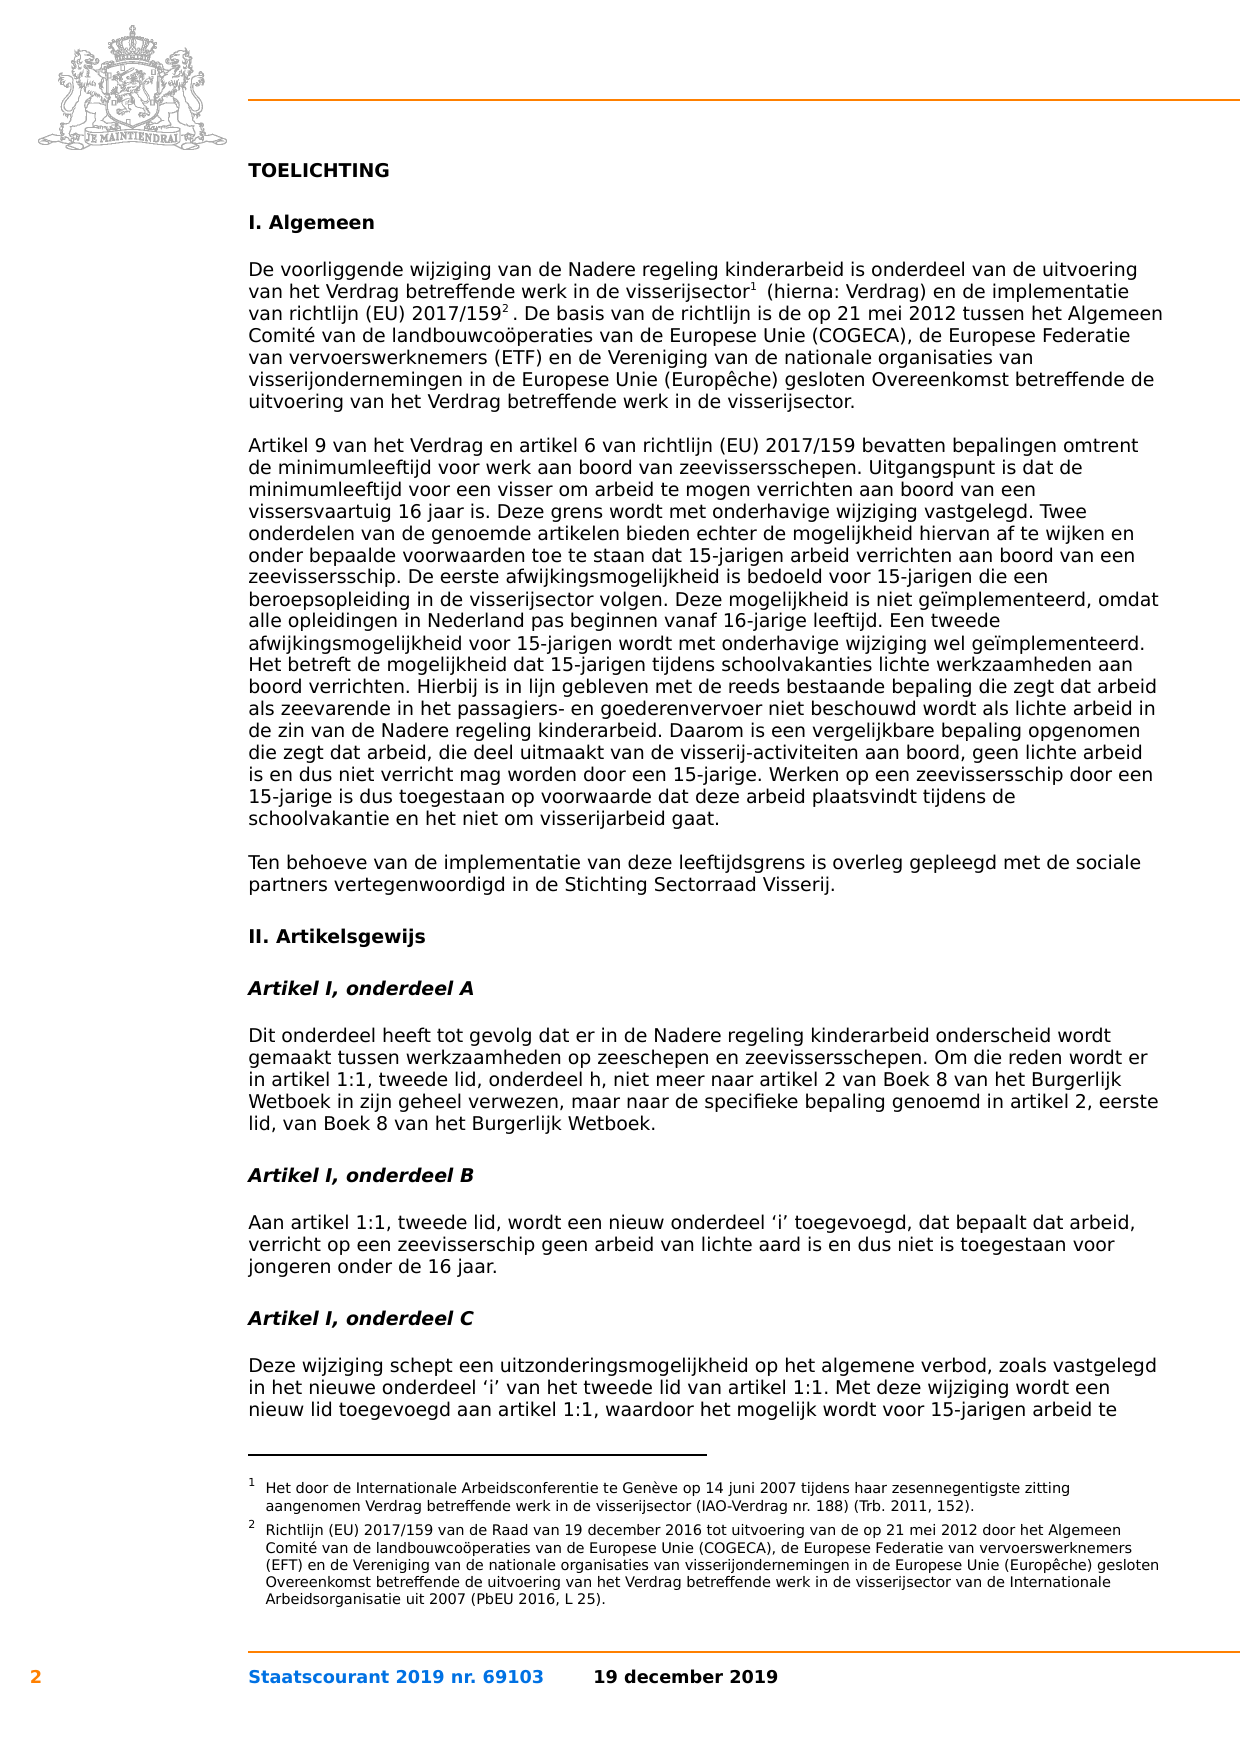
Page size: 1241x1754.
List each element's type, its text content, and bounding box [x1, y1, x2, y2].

subtitle II. Artikelsgewijs [248, 926, 1163, 948]
subtitle Artikel I, onderdeel C [248, 1308, 1163, 1330]
subtitle Artikel I, onderdeel B [248, 1165, 1163, 1187]
text Deze wijziging schept een uitzonderingsmogelijkheid op het algemene verbod, zoals vastgelegd in het nieuwe onderdeel ‘i’ van het tweede lid van artikel 1:1. Met deze wijziging wordt een nieuw lid toegevoegd aan artikel 1:1, waardoor het mogelijk wordt voor 15-jarigen arbeid te [248, 1355, 1163, 1421]
text Het door de Internationale Arbeidsconferentie te Genève op 14 juni 2007 tijdens haar zesennegentigste zitting aangenomen Verdrag betreffende werk in de visserijsector (IAO-Verdrag nr. 188) (Trb. 2011, 152). [248, 1476, 1163, 1515]
text Artikel 9 van het Verdrag en artikel 6 van richtlijn (EU) 2017/159 bevatten bepalingen omtrent de minimumleeftijd voor werk aan boord van zeevissersschepen. Uitgangspunt is dat de minimumleeftijd voor een visser om arbeid te mogen verrichten aan boord van een vissersvaartuig 16 jaar is. Deze grens wordt met onderhavige wijziging vastgelegd. Twee onderdelen van de genoemde artikelen bieden echter de mogelijkheid hiervan af te wijken en onder bepaalde voorwaarden toe te staan dat 15-jarigen arbeid verrichten aan boord van een zeevissersschip. De eerste afwijkingsmogelijkheid is bedoeld voor 15-jarigen die een beroepsopleiding in de visserijsector volgen. Deze mogelijkheid is niet geïmplementeerd, omdat alle opleidingen in Nederland pas beginnen vanaf 16-jarige leeftijd. Een tweede afwijkingsmogelijkheid voor 15-jarigen wordt met onderhavige wijziging wel geïmplementeerd. Het betreft de mogelijkheid dat 15-jarigen tijdens schoolvakanties lichte werkzaamheden aan boord verrichten. Hierbij is in lijn gebleven met de reeds bestaande bepaling die zegt dat arbeid als zeevarende in het passagiers- en goederenvervoer niet beschouwd wordt als lichte arbeid in de zin van de Nadere regeling kinderarbeid. Daarom is een vergelijkbare bepaling opgenomen die zegt dat arbeid, die deel uitmaakt van de visserij-activiteiten aan boord, geen lichte arbeid is en dus niet verricht mag worden door een 15-jarige. Werken op een zeevissersschip door een 15-jarige is dus toegestaan op voorwaarde dat deze arbeid plaatsvindt tijdens de schoolvakantie en het niet om visserijarbeid gaat. [248, 434, 1163, 830]
text Dit onderdeel heeft tot gevolg dat er in de Nadere regeling kinderarbeid onderscheid wordt gemaakt tussen werkzaamheden op zeeschepen en zeevissersschepen. Om die reden wordt er in artikel 1:1, tweede lid, onderdeel h, niet meer naar artikel 2 van Boek 8 van het Burgerlijk Wetboek in zijn geheel verwezen, maar naar de specifieke bepaling genoemd in artikel 2, eerste lid, van Boek 8 van het Burgerlijk Wetboek. [248, 1025, 1163, 1135]
picture [38, 25, 227, 150]
subtitle I. Algemeen [248, 212, 1163, 234]
text Richtlijn (EU) 2017/159 van de Raad van 19 december 2016 tot uitvoering van de op 21 mei 2012 door het Algemeen Comité van de landbouwcoöperaties van de Europese Unie (COGECA), de Europese Federatie van vervoerswerknemers (EFT) en de Vereniging van de nationale organisaties van visserijondernemingen in de Europese Unie (Europêche) gesloten Overeenkomst betreffende de uitvoering van het Verdrag betreffende werk in de visserijsector van de Internationale Arbeidsorganisatie uit 2007 (PbEU 2016, L 25). [248, 1518, 1163, 1608]
subtitle Artikel I, onderdeel A [248, 978, 1163, 1000]
text De voorliggende wijziging van de Nadere regeling kinderarbeid is onderdeel van de uitvoering van het Verdrag betreffende werk in de visserijsector (hierna: Verdrag) en de implementatie van richtlijn (EU) 2017/159. De basis van de richtlijn is de op 21 mei 2012 tussen het Algemeen Comité van de landbouwcoöperaties van de Europese Unie (COGECA), de Europese Federatie van vervoerswerknemers (ETF) en de Vereniging van de nationale organisaties van visserijondernemingen in de Europese Unie (Europêche) gesloten Overeenkomst betreffende de uitvoering van het Verdrag betreffende werk in de visserijsector. [248, 259, 1163, 413]
text Ten behoeve van de implementatie van deze leeftijdsgrens is overleg gepleegd met de sociale partners vertegenwoordigd in de Stichting Sectorraad Visserij. [248, 852, 1163, 896]
subtitle TOELICHTING [248, 160, 1163, 182]
text Aan artikel 1:1, tweede lid, wordt een nieuw onderdeel ‘i’ toegevoegd, dat bepaalt dat arbeid, verricht op een zeevisserschip geen arbeid van lichte aard is en dus niet is toegestaan voor jongeren onder de 16 jaar. [248, 1212, 1163, 1278]
